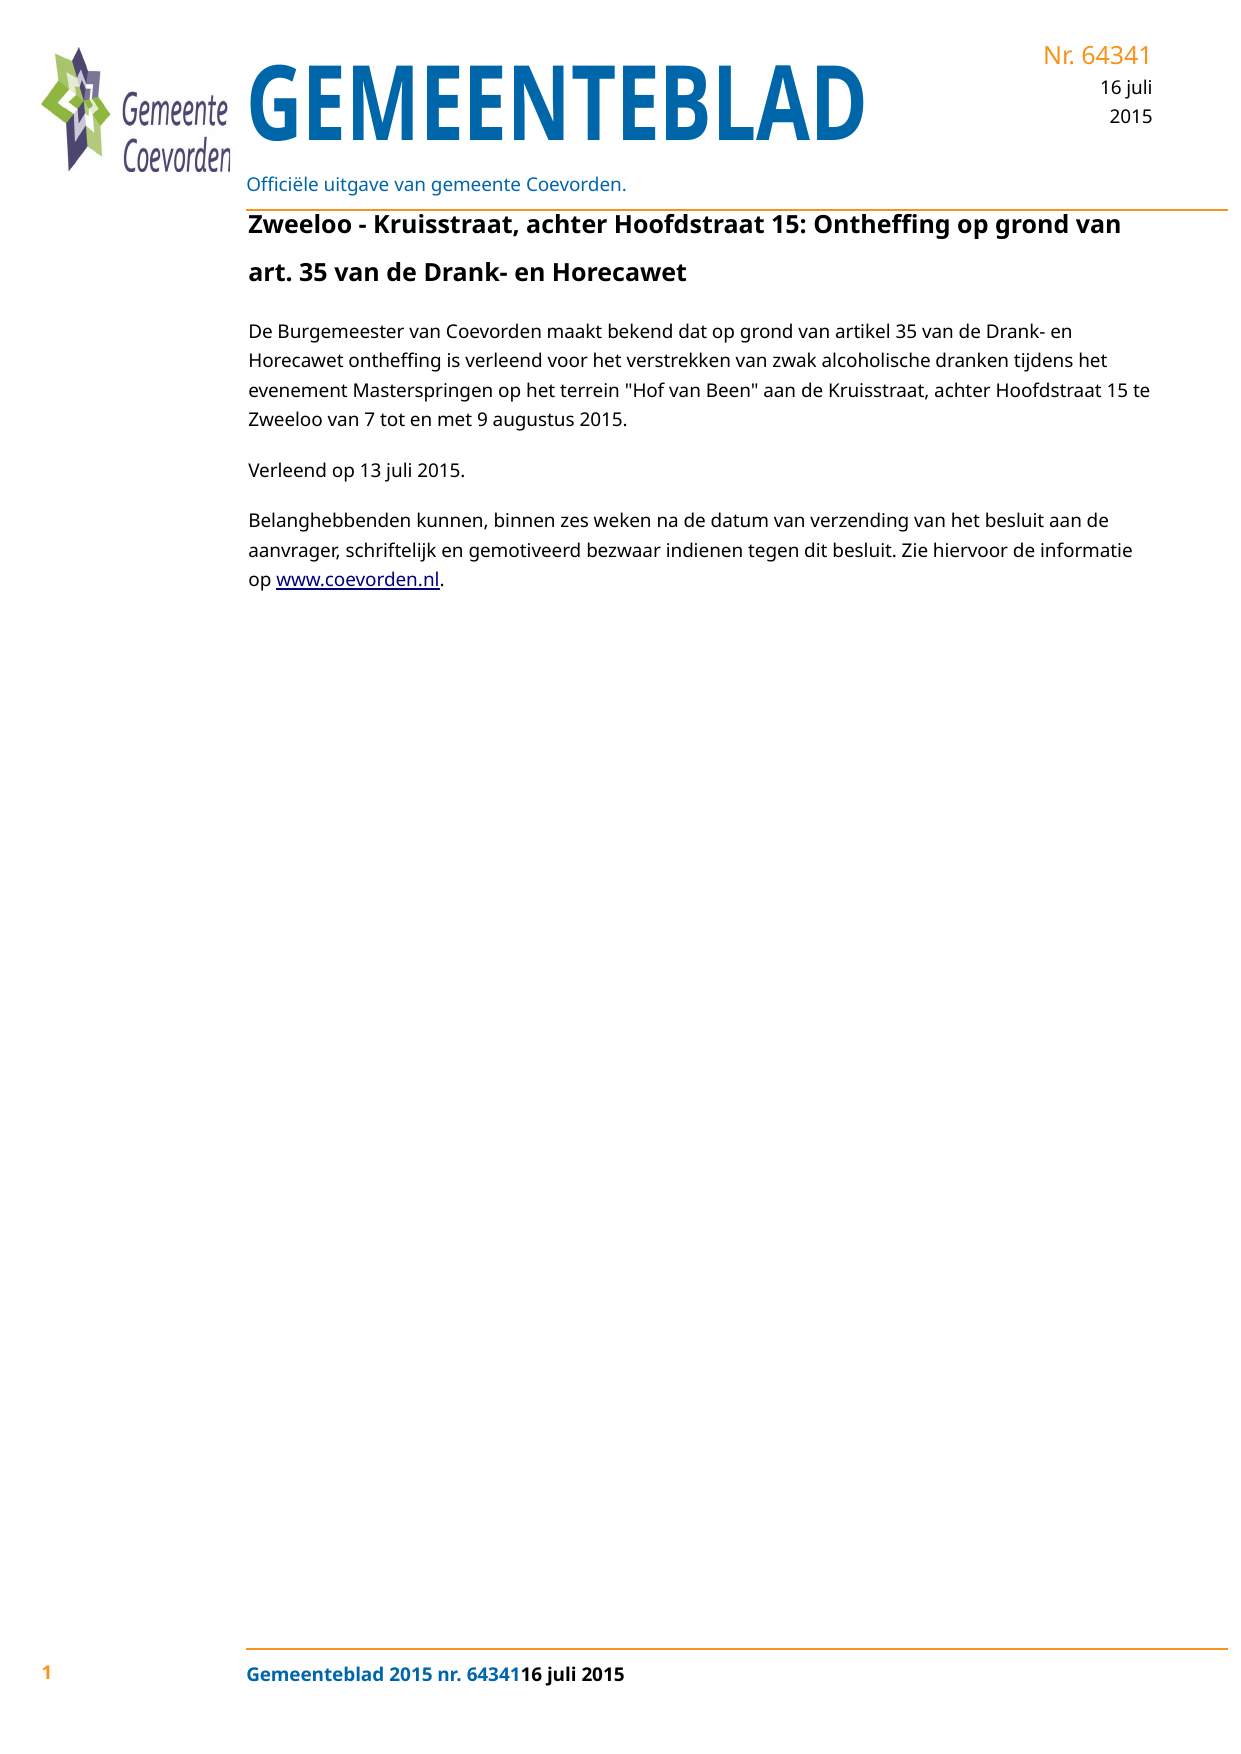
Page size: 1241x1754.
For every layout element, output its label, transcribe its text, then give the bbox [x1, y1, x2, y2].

text Verleend op 13 juli 2015. [248, 457, 1152, 483]
text Belanghebbenden kunnen, binnen zes weken na de datum van verzending van het besluit aan de aanvrager, schriftelijk en gemotiveerd bezwaar indienen tegen dit besluit. Zie hiervoor de informatie op www.coevorden.nl. [248, 507, 1152, 592]
picture [41, 47, 231, 172]
text Zweeloo - Kruisstraat, achter Hoofdstraat 15: Ontheffing op grond van art. 35 van de Drank- en Horecawet [248, 211, 1152, 288]
text De Burgemeester van Coevorden maakt bekend dat op grond van artikel 35 van de Drank- en Horecawet ontheffing is verleend voor het verstrekken van zwak alcoholische dranken tijdens het evenement Masterspringen op het terrein "Hof van Been" aan de Kruisstraat, achter Hoofdstraat 15 te Zweeloo van 7 tot en met 9 augustus 2015. [248, 318, 1152, 432]
